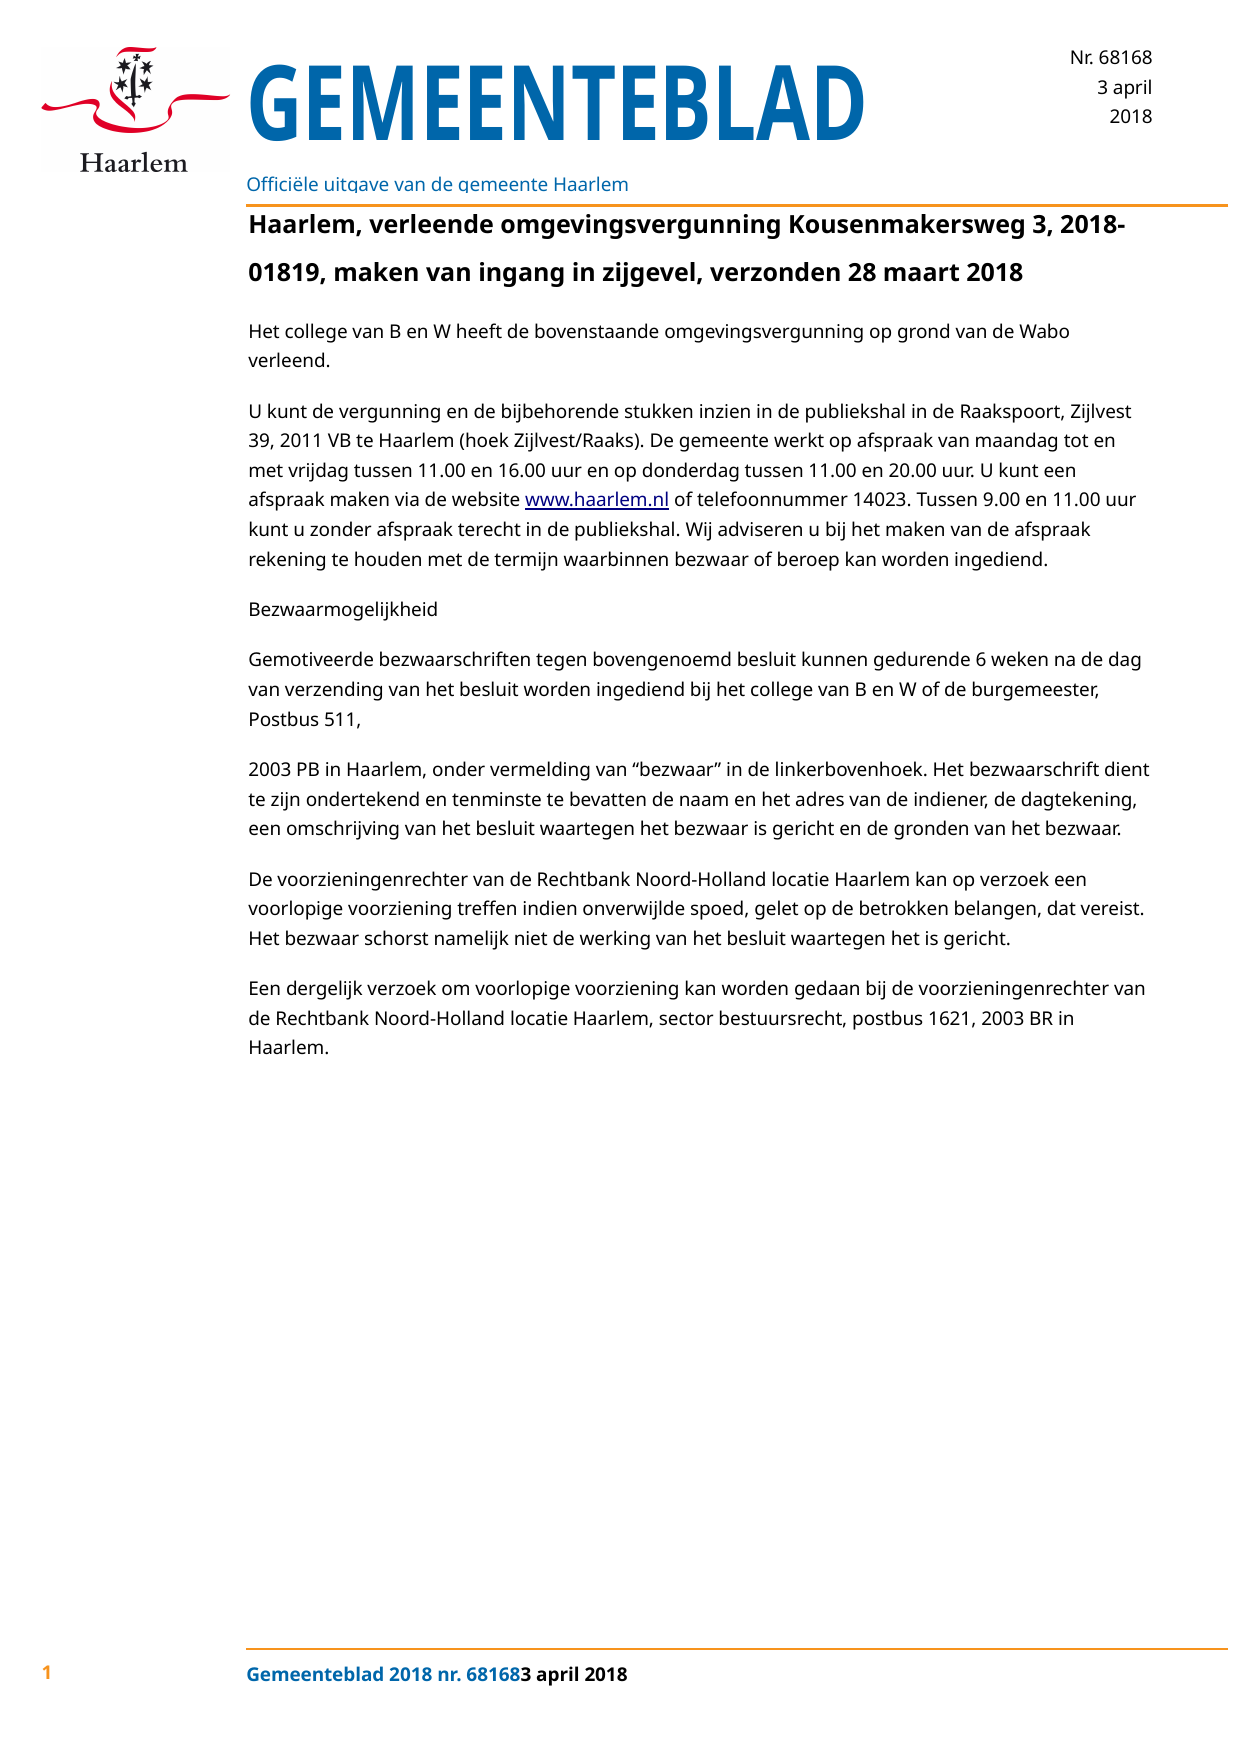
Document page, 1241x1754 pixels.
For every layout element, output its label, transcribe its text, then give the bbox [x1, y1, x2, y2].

text 2003 PB in Haarlem, onder vermelding van “bezwaar” in de linkerbovenhoek. Het bezwaarschrift dient te zijn ondertekend en tenminste te bevatten de naam en het adres van de indiener, de dagtekening, een omschrijving van het besluit waartegen het bezwaar is gericht en de gronden van het bezwaar. [248, 756, 1152, 841]
text Gemotiveerde bezwaarschriften tegen bovengenoemd besluit kunnen gedurende 6 weken na de dag van verzending van het besluit worden ingediend bij het college van B en W of de burgemeester, Postbus 511, [248, 647, 1152, 732]
text Een dergelijk verzoek om voorlopige voorziening kan worden gedaan bij de voorzieningenrechter van de Rechtbank Noord-Holland locatie Haarlem, sector bestuursrecht, postbus 1621, 2003 BR in Haarlem. [248, 975, 1152, 1060]
text U kunt de vergunning en de bijbehorende stukken inzien in de publiekshal in de Raakspoort, Zijlvest 39, 2011 VB te Haarlem (hoek Zijlvest/Raaks). De gemeente werkt op afspraak van maandag tot en met vrijdag tussen 11.00 en 16.00 uur en op donderdag tussen 11.00 en 20.00 uur. U kunt een afspraak maken via de website www.haarlem.nl of telefoonnummer 14023. Tussen 9.00 en 11.00 uur kunt u zonder afspraak terecht in de publiekshal. Wij adviseren u bij het maken van de afspraak rekening te houden met de termijn waarbinnen bezwaar of beroep kan worden ingediend. [248, 398, 1152, 572]
picture [41, 47, 231, 172]
text De voorzieningenrechter van de Rechtbank Noord-Holland locatie Haarlem kan op verzoek een voorlopige voorziening treffen indien onverwijlde spoed, gelet op de betrokken belangen, dat vereist. Het bezwaar schorst namelijk niet de werking van het besluit waartegen het is gericht. [248, 866, 1152, 951]
text Bezwaarmogelijkheid [248, 596, 1152, 622]
text Het college van B en W heeft de bovenstaande omgevingsvergunning op grond van de Wabo verleend. [248, 318, 1152, 373]
text Haarlem, verleende omgevingsvergunning Kousenmakersweg 3, 2018-01819, maken van ingang in zijgevel, verzonden 28 maart 2018 [248, 207, 1152, 288]
